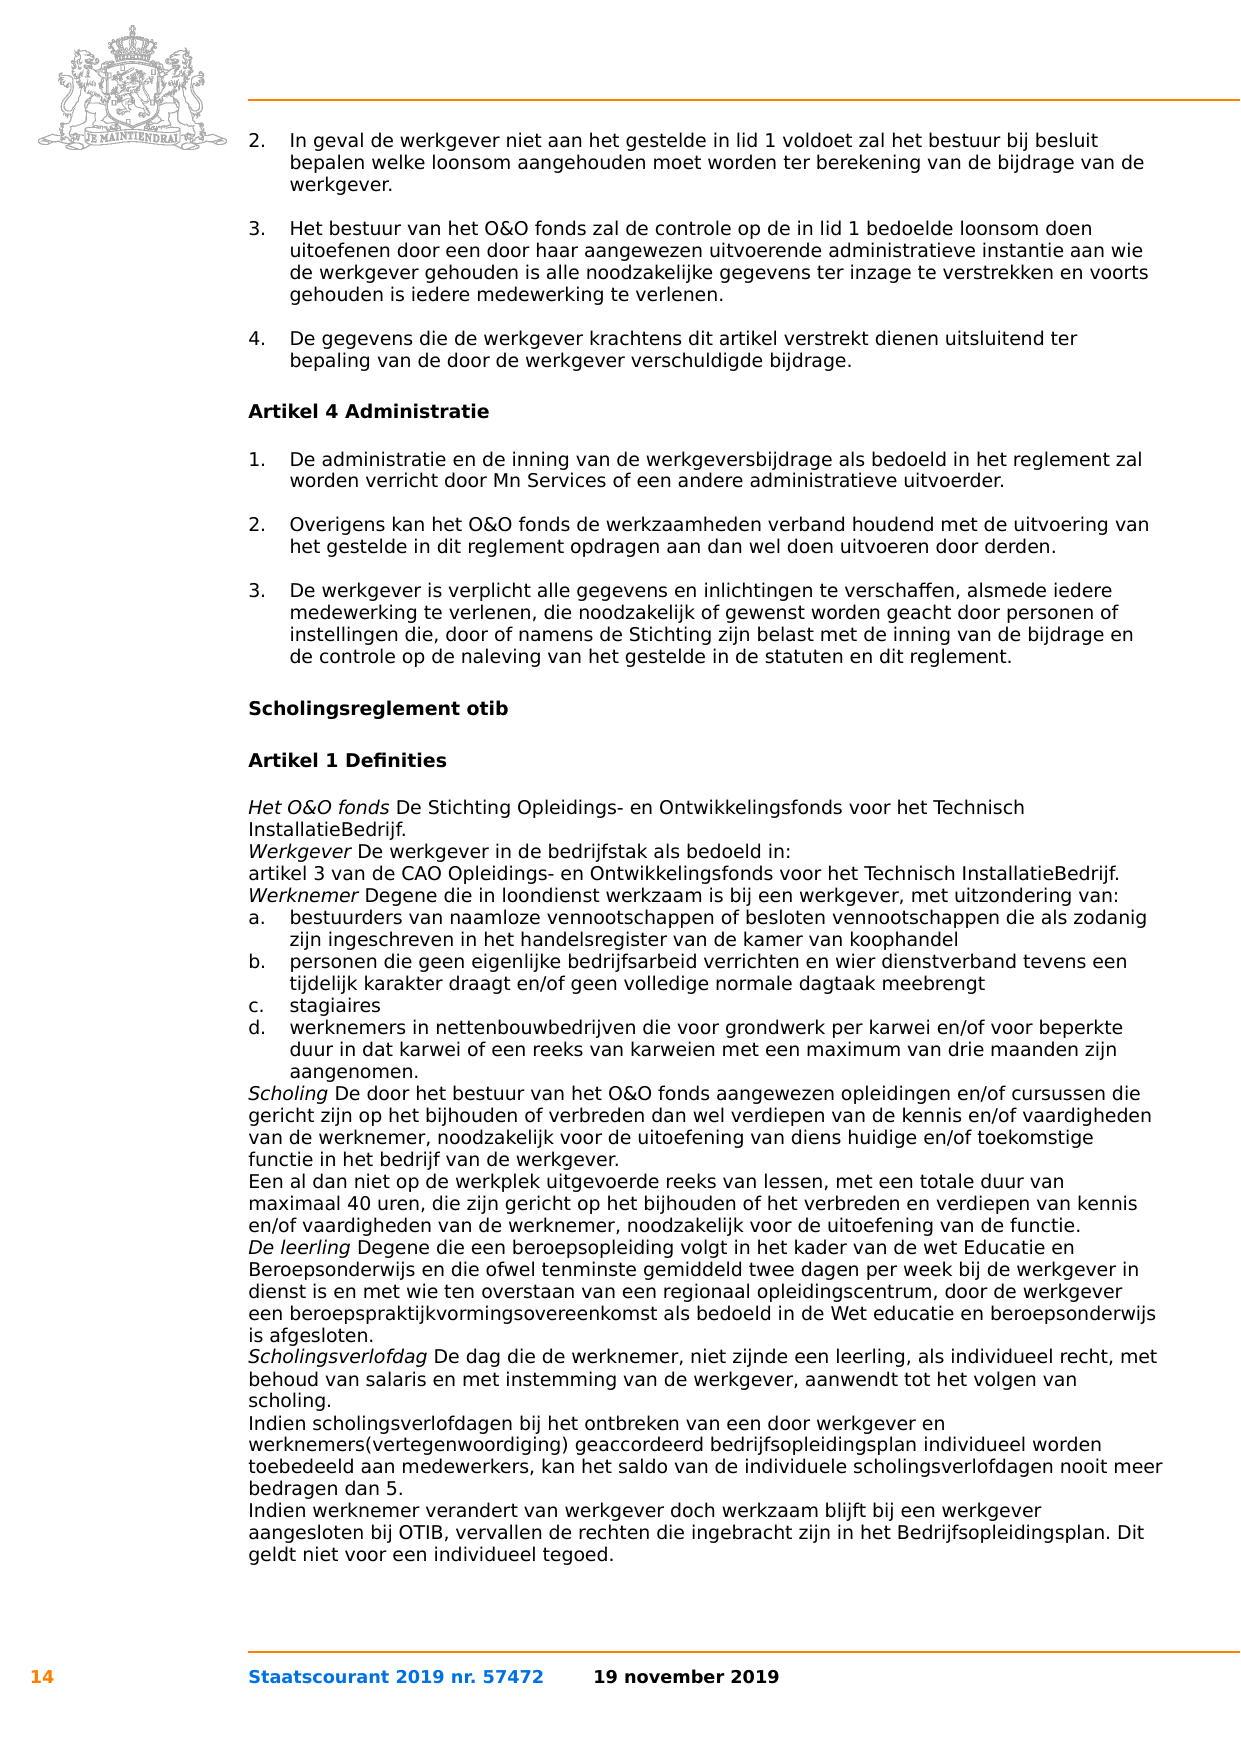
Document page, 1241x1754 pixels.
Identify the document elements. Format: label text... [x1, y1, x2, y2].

text 2. Overigens kan het O&O fonds de werkzaamheden verband houdend met de uitvoering van het gestelde in dit reglement opdragen aan dan wel doen uitvoeren door derden. [248, 514, 1163, 558]
text Scholingsverlofdag De dag die de werknemer, niet zijnde een leerling, als individueel recht, met behoud van salaris en met instemming van de werkgever, aanwendt tot het volgen van scholing. [248, 1346, 1163, 1412]
picture [38, 25, 227, 150]
text Een al dan niet op de werkplek uitgevoerde reeks van lessen, met een totale duur van maximaal 40 uren, die zijn gericht op het bijhouden of het verbreden en verdiepen van kennis en/of vaardigheden van de werknemer, noodzakelijk voor de uitoefening van de functie. [248, 1171, 1163, 1237]
text a. bestuurders van naamloze vennootschappen of besloten vennootschappen die als zodanig zijn ingeschreven in het handelsregister van de kamer van koophandel [248, 907, 1163, 951]
text c. stagiaires [248, 995, 1163, 1017]
subtitle Scholingsreglement otib [248, 698, 1163, 720]
text Indien scholingsverlofdagen bij het ontbreken van een door werkgever en werknemers(vertegenwoordiging) geaccordeerd bedrijfsopleidingsplan individueel worden toebedeeld aan medewerkers, kan het saldo van de individuele scholingsverlofdagen nooit meer bedragen dan 5. [248, 1412, 1163, 1500]
text 2. In geval de werkgever niet aan het gestelde in lid 1 voldoet zal het bestuur bij besluit bepalen welke loonsom aangehouden moet worden ter berekening van de bijdrage van de werkgever. [248, 130, 1163, 196]
text De leerling Degene die een beroepsopleiding volgt in het kader van de wet Educatie en Beroepsonderwijs en die ofwel tenminste gemiddeld twee dagen per week bij de werkgever in dienst is en met wie ten overstaan van een regionaal opleidingscentrum, door de werkgever een beroepspraktijkvormingsovereenkomst als bedoeld in de Wet educatie en beroepsonderwijs is afgesloten. [248, 1237, 1163, 1346]
text Werkgever De werkgever in de bedrijfstak als bedoeld in: [248, 841, 1163, 863]
text Het O&O fonds De Stichting Opleidings- en Ontwikkelingsfonds voor het Technisch InstallatieBedrijf. [248, 797, 1163, 841]
text 4. De gegevens die de werkgever krachtens dit artikel verstrekt dienen uitsluitend ter bepaling van de door de werkgever verschuldigde bijdrage. [248, 327, 1163, 371]
text artikel 3 van de CAO Opleidings- en Ontwikkelingsfonds voor het Technisch InstallatieBedrijf. [248, 863, 1163, 885]
text Werknemer Degene die in loondienst werkzaam is bij een werkgever, met uitzondering van: [248, 885, 1163, 907]
subtitle Artikel 4 Administratie [248, 401, 1163, 423]
text 3. De werkgever is verplicht alle gegevens en inlichtingen te verschaffen, alsmede iedere medewerking te verlenen, die noodzakelijk of gewenst worden geacht door personen of instellingen die, door of namens de Stichting zijn belast met de inning van de bijdrage en de controle op de naleving van het gestelde in de statuten en dit reglement. [248, 580, 1163, 668]
text b. personen die geen eigenlijke bedrijfsarbeid verrichten en wier dienstverband tevens een tijdelijk karakter draagt en/of geen volledige normale dagtaak meebrengt [248, 951, 1163, 995]
text Indien werknemer verandert van werkgever doch werkzaam blijft bij een werkgever aangesloten bij OTIB, vervallen de rechten die ingebracht zijn in het Bedrijfsopleidingsplan. Dit geldt niet voor een individueel tegoed. [248, 1500, 1163, 1566]
text 1. De administratie en de inning van de werkgeversbijdrage als bedoeld in het reglement zal worden verricht door Mn Services of een andere administratieve uitvoerder. [248, 448, 1163, 492]
text 3. Het bestuur van het O&O fonds zal de controle op de in lid 1 bedoelde loonsom doen uitoefenen door een door haar aangewezen uitvoerende administratieve instantie aan wie de werkgever gehouden is alle noodzakelijke gegevens ter inzage te verstrekken en voorts gehouden is iedere medewerking te verlenen. [248, 218, 1163, 306]
subtitle Artikel 1 Definities [248, 750, 1163, 772]
text Scholing De door het bestuur van het O&O fonds aangewezen opleidingen en/of cursussen die gericht zijn op het bijhouden of verbreden dan wel verdiepen van de kennis en/of vaardigheden van de werknemer, noodzakelijk voor de uitoefening van diens huidige en/of toekomstige functie in het bedrijf van de werkgever. [248, 1083, 1163, 1171]
text d. werknemers in nettenbouwbedrijven die voor grondwerk per karwei en/of voor beperkte duur in dat karwei of een reeks van karweien met een maximum van drie maanden zijn aangenomen. [248, 1017, 1163, 1083]
